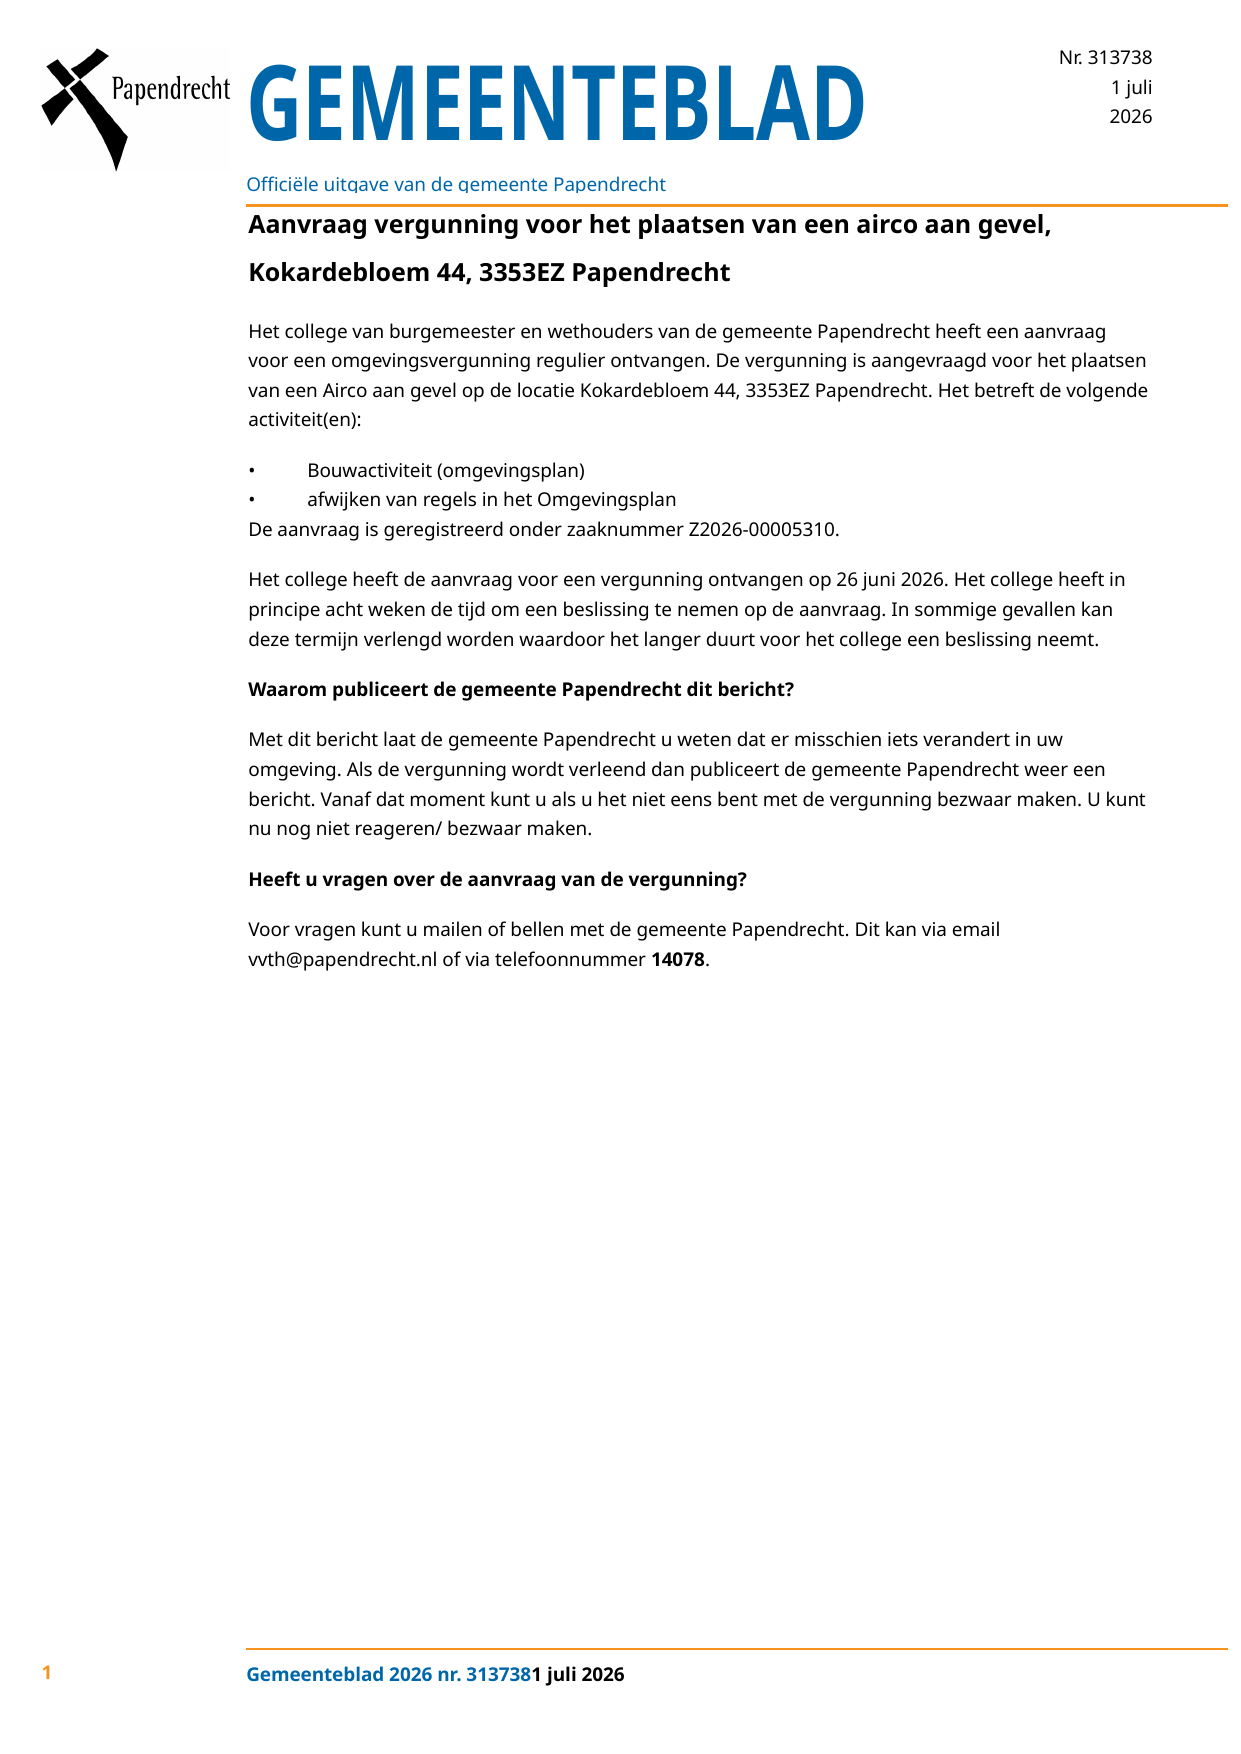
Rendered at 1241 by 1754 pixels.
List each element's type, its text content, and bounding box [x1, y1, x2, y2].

picture [41, 47, 231, 172]
text Aanvraag vergunning voor het plaatsen van een airco aan gevel, Kokardebloem 44, 3353EZ Papendrecht [248, 207, 1152, 288]
text Heeft u vragen over de aanvraag van de vergunning? [248, 866, 1152, 892]
text Met dit bericht laat de gemeente Papendrecht u weten dat er misschien iets verandert in uw omgeving. Als de vergunning wordt verleend dan publiceert de gemeente Papendrecht weer een bericht. Vanaf dat moment kunt u als u het niet eens bent met de vergunning bezwaar maken. U kunt nu nog niet reageren/ bezwaar maken. [248, 727, 1152, 841]
text Het college heeft de aanvraag voor een vergunning ontvangen op 26 juni 2026. Het college heeft in principe acht weken de tijd om een beslissing te nemen op de aanvraag. In sommige gevallen kan deze termijn verlengd worden waardoor het langer duurt voor het college een beslissing neemt. [248, 567, 1152, 652]
text Waarom publiceert de gemeente Papendrecht dit bericht? [248, 676, 1152, 702]
text Het college van burgemeester en wethouders van de gemeente Papendrecht heeft een aanvraag voor een omgevingsvergunning regulier ontvangen. De vergunning is aangevraagd voor het plaatsen van een Airco aan gevel op de locatie Kokardebloem 44, 3353EZ Papendrecht. Het betreft de volgende activiteit(en): [248, 318, 1152, 432]
text Voor vragen kunt u mailen of bellen met de gemeente Papendrecht. Dit kan via email vvth@papendrecht.nl of via telefoonnummer 14078. [248, 916, 1152, 972]
list Bouwactiviteit (omgevingsplan) [248, 457, 1152, 483]
text De aanvraag is geregistreerd onder zaaknummer Z2026-00005310. [248, 516, 1152, 542]
list afwijken van regels in het Omgevingsplan [248, 487, 1152, 512]
